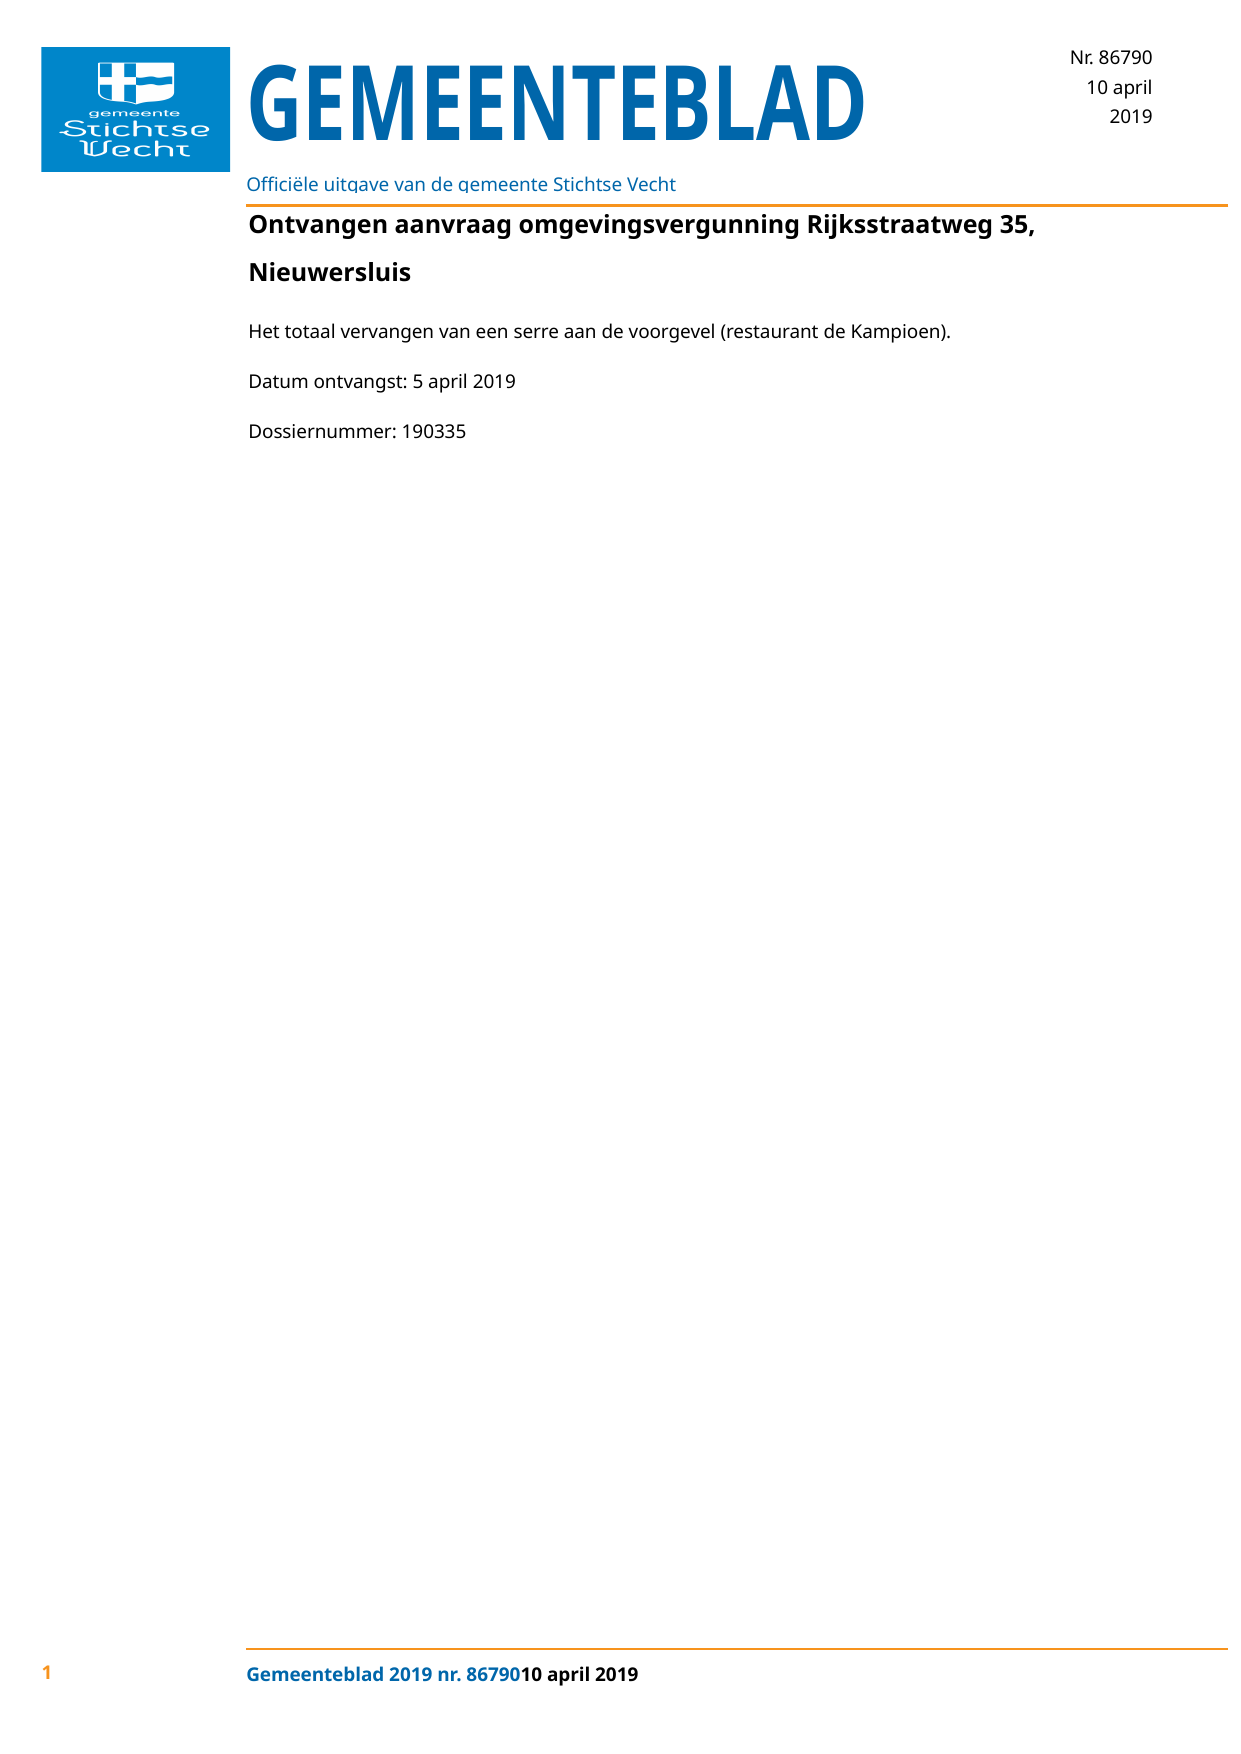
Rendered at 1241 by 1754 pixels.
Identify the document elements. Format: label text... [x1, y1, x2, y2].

text Ontvangen aanvraag omgevingsvergunning Rijksstraatweg 35, Nieuwersluis [248, 207, 1152, 288]
text Het totaal vervangen van een serre aan de voorgevel (restaurant de Kampioen). [248, 318, 1152, 344]
picture [99, 63, 135, 101]
picture [137, 63, 174, 103]
text Dossiernummer: 190335 [248, 419, 1152, 444]
text Datum ontvangst: 5 april 2019 [248, 368, 1152, 394]
